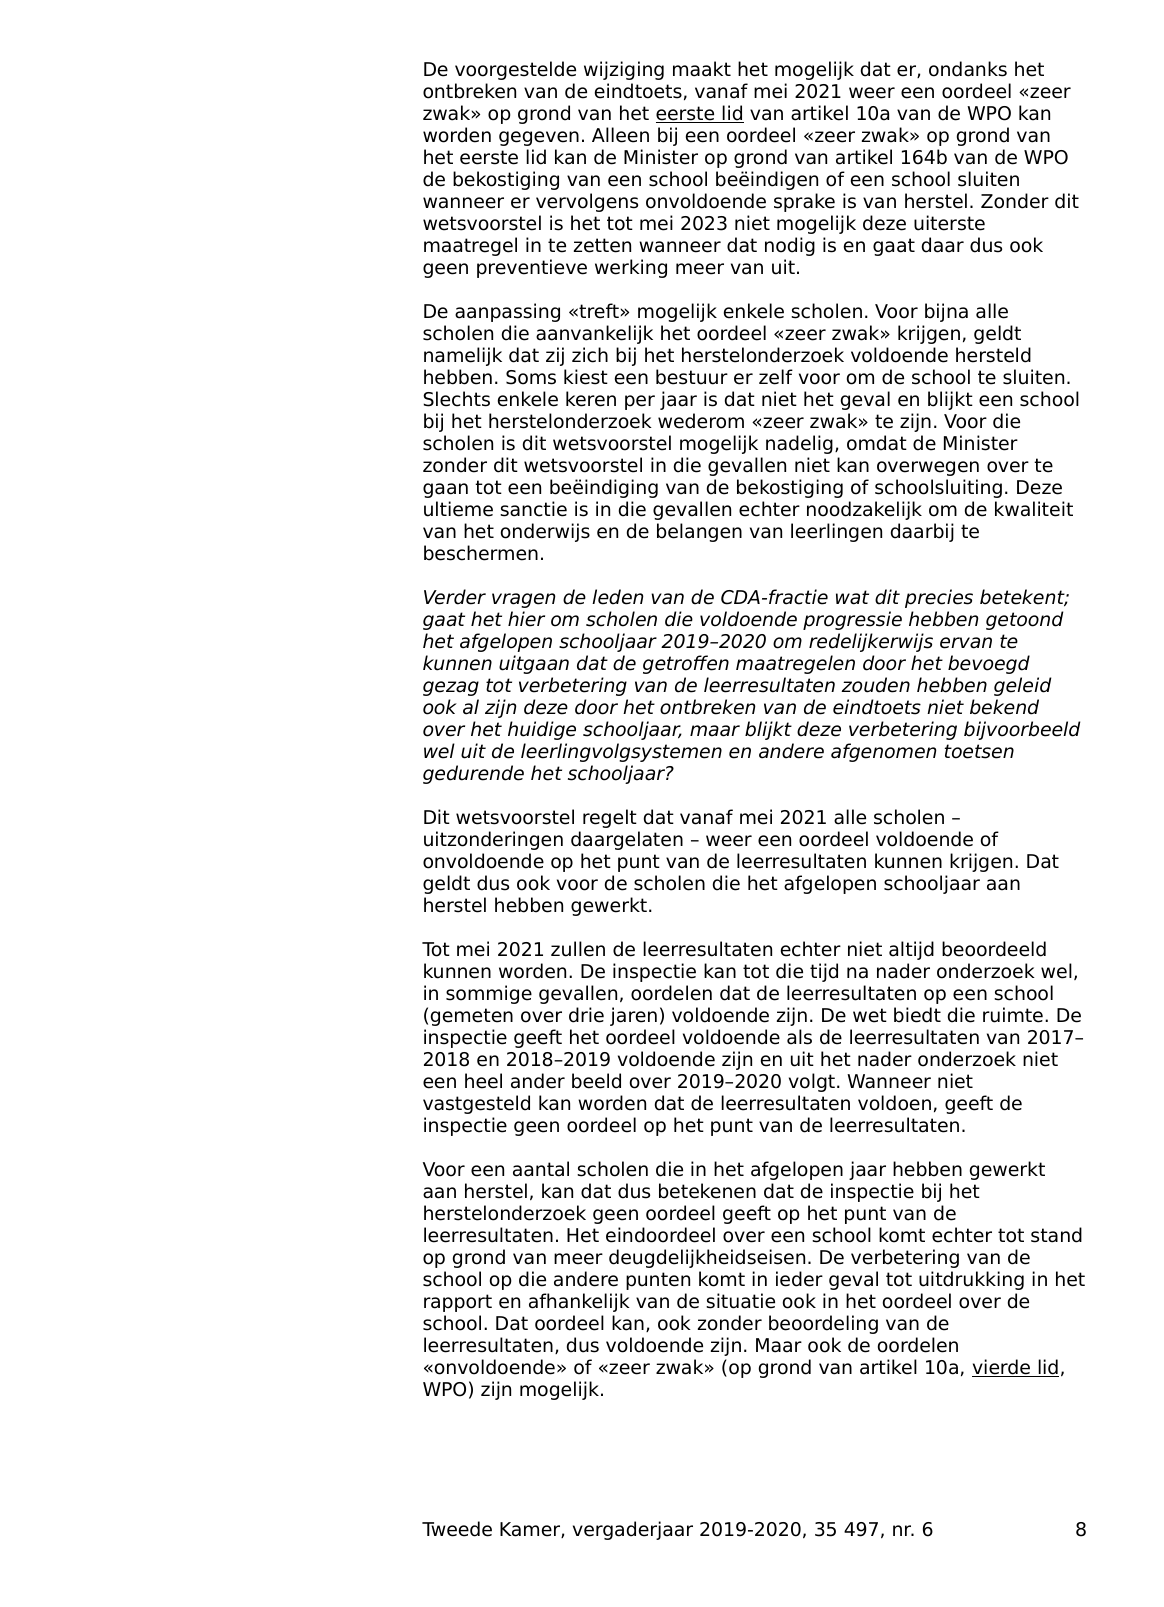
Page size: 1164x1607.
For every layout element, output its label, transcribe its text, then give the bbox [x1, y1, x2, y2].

text Tot mei 2021 zullen de leerresultaten echter niet altijd beoordeeld kunnen worden. De inspectie kan tot die tijd na nader onderzoek wel, in sommige gevallen, oordelen dat de leerresultaten op een school (gemeten over drie jaren) voldoende zijn. De wet biedt die ruimte. De inspectie geeft het oordeel voldoende als de leerresultaten van 2017–2018 en 2018–2019 voldoende zijn en uit het nader onderzoek niet een heel ander beeld over 2019–2020 volgt. Wanneer niet vastgesteld kan worden dat de leerresultaten voldoen, geeft de inspectie geen oordeel op het punt van de leerresultaten. [422, 939, 1087, 1137]
text Dit wetsvoorstel regelt dat vanaf mei 2021 alle scholen – uitzonderingen daargelaten – weer een oordeel voldoende of onvoldoende op het punt van de leerresultaten kunnen krijgen. Dat geldt dus ook voor de scholen die het afgelopen schooljaar aan herstel hebben gewerkt. [422, 807, 1087, 917]
text Verder vragen de leden van de CDA-fractie wat dit precies betekent; gaat het hier om scholen die voldoende progressie hebben getoond het afgelopen schooljaar 2019–2020 om redelijkerwijs ervan te kunnen uitgaan dat de getroffen maatregelen door het bevoegd gezag tot verbetering van de leerresultaten zouden hebben geleid ook al zijn deze door het ontbreken van de eindtoets niet bekend over het huidige schooljaar, maar blijkt deze verbetering bijvoorbeeld wel uit de leerlingvolgsystemen en andere afgenomen toetsen gedurende het schooljaar? [422, 587, 1087, 785]
text De voorgestelde wijziging maakt het mogelijk dat er, ondanks het ontbreken van de eindtoets, vanaf mei 2021 weer een oordeel «zeer zwak» op grond van het eerste lid van artikel 10a van de WPO kan worden gegeven. Alleen bij een oordeel «zeer zwak» op grond van het eerste lid kan de Minister op grond van artikel 164b van de WPO de bekostiging van een school beëindigen of een school sluiten wanneer er vervolgens onvoldoende sprake is van herstel. Zonder dit wetsvoorstel is het tot mei 2023 niet mogelijk deze uiterste maatregel in te zetten wanneer dat nodig is en gaat daar dus ook geen preventieve werking meer van uit. [422, 59, 1087, 279]
text De aanpassing «treft» mogelijk enkele scholen. Voor bijna alle scholen die aanvankelijk het oordeel «zeer zwak» krijgen, geldt namelijk dat zij zich bij het herstelonderzoek voldoende hersteld hebben. Soms kiest een bestuur er zelf voor om de school te sluiten. Slechts enkele keren per jaar is dat niet het geval en blijkt een school bij het herstelonderzoek wederom «zeer zwak» te zijn. Voor die scholen is dit wetsvoorstel mogelijk nadelig, omdat de Minister zonder dit wetsvoorstel in die gevallen niet kan overwegen over te gaan tot een beëindiging van de bekostiging of schoolsluiting. Deze ultieme sanctie is in die gevallen echter noodzakelijk om de kwaliteit van het onderwijs en de belangen van leerlingen daarbij te beschermen. [422, 301, 1087, 565]
text Voor een aantal scholen die in het afgelopen jaar hebben gewerkt aan herstel, kan dat dus betekenen dat de inspectie bij het herstelonderzoek geen oordeel geeft op het punt van de leerresultaten. Het eindoordeel over een school komt echter tot stand op grond van meer deugdelijkheidseisen. De verbetering van de school op die andere punten komt in ieder geval tot uitdrukking in het rapport en afhankelijk van de situatie ook in het oordeel over de school. Dat oordeel kan, ook zonder beoordeling van de leerresultaten, dus voldoende zijn. Maar ook de oordelen «onvoldoende» of «zeer zwak» (op grond van artikel 10a, vierde lid, WPO) zijn mogelijk. [422, 1159, 1087, 1401]
